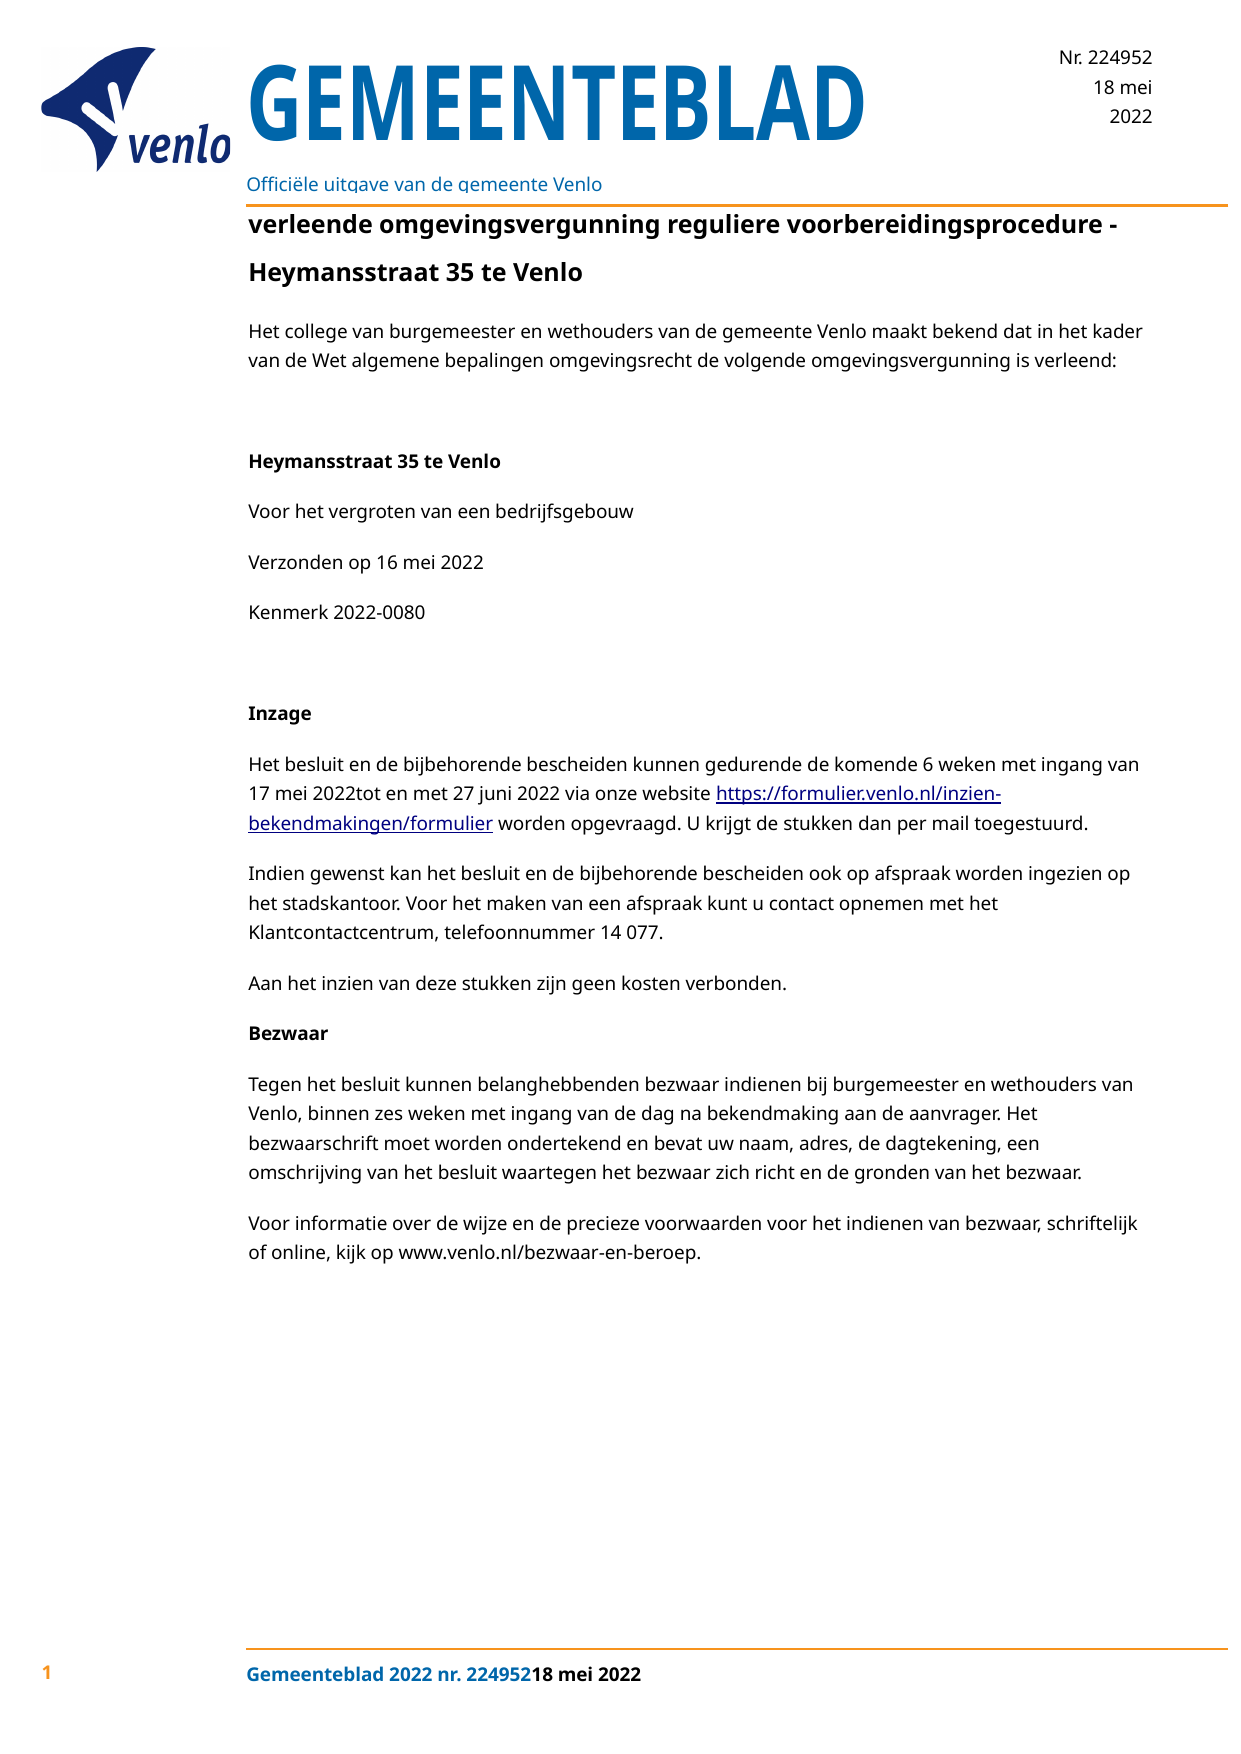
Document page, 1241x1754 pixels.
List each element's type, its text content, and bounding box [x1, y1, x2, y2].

picture [41, 47, 231, 172]
text Voor informatie over de wijze en de precieze voorwaarden voor het indienen van bezwaar, schriftelijk of online, kijk op www.venlo.nl/bezwaar-en-beroep. [248, 1210, 1152, 1265]
text Indien gewenst kan het besluit en de bijbehorende bescheiden ook op afspraak worden ingezien op het stadskantoor. Voor het maken van een afspraak kunt u contact opnemen met het Klantcontactcentrum, telefoonnummer 14 077. [248, 860, 1152, 945]
text Het besluit en de bijbehorende bescheiden kunnen gedurende de komende 6 weken met ingang van 17 mei 2022tot en met 27 juni 2022 via onze website https://formulier.venlo.nl/inzien-bekendmakingen/formulier worden opgevraagd. U krijgt de stukken dan per mail toegestuurd. [248, 751, 1152, 836]
text Bezwaar [248, 1020, 1152, 1046]
text Het college van burgemeester en wethouders van de gemeente Venlo maakt bekend dat in het kader van de Wet algemene bepalingen omgevingsrecht de volgende omgevingsvergunning is verleend: [248, 318, 1152, 373]
text Tegen het besluit kunnen belanghebbenden bezwaar indienen bij burgemeester en wethouders van Venlo, binnen zes weken met ingang van de dag na bekendmaking aan de aanvrager. Het bezwaarschrift moet worden ondertekend en bevat uw naam, adres, de dagtekening, een omschrijving van het besluit waartegen het bezwaar zich richt en de gronden van het bezwaar. [248, 1071, 1152, 1185]
text Inzage [248, 700, 1152, 726]
text Aan het inzien van deze stukken zijn geen kosten verbonden. [248, 970, 1152, 996]
text Heymansstraat 35 te Venlo [248, 448, 1152, 474]
text Voor het vergroten van een bedrijfsgebouw [248, 499, 1152, 524]
text Kenmerk 2022-0080 [248, 599, 1152, 625]
text verleende omgevingsvergunning reguliere voorbereidingsprocedure - Heymansstraat 35 te Venlo [248, 207, 1152, 288]
text Verzonden op 16 mei 2022 [248, 549, 1152, 575]
